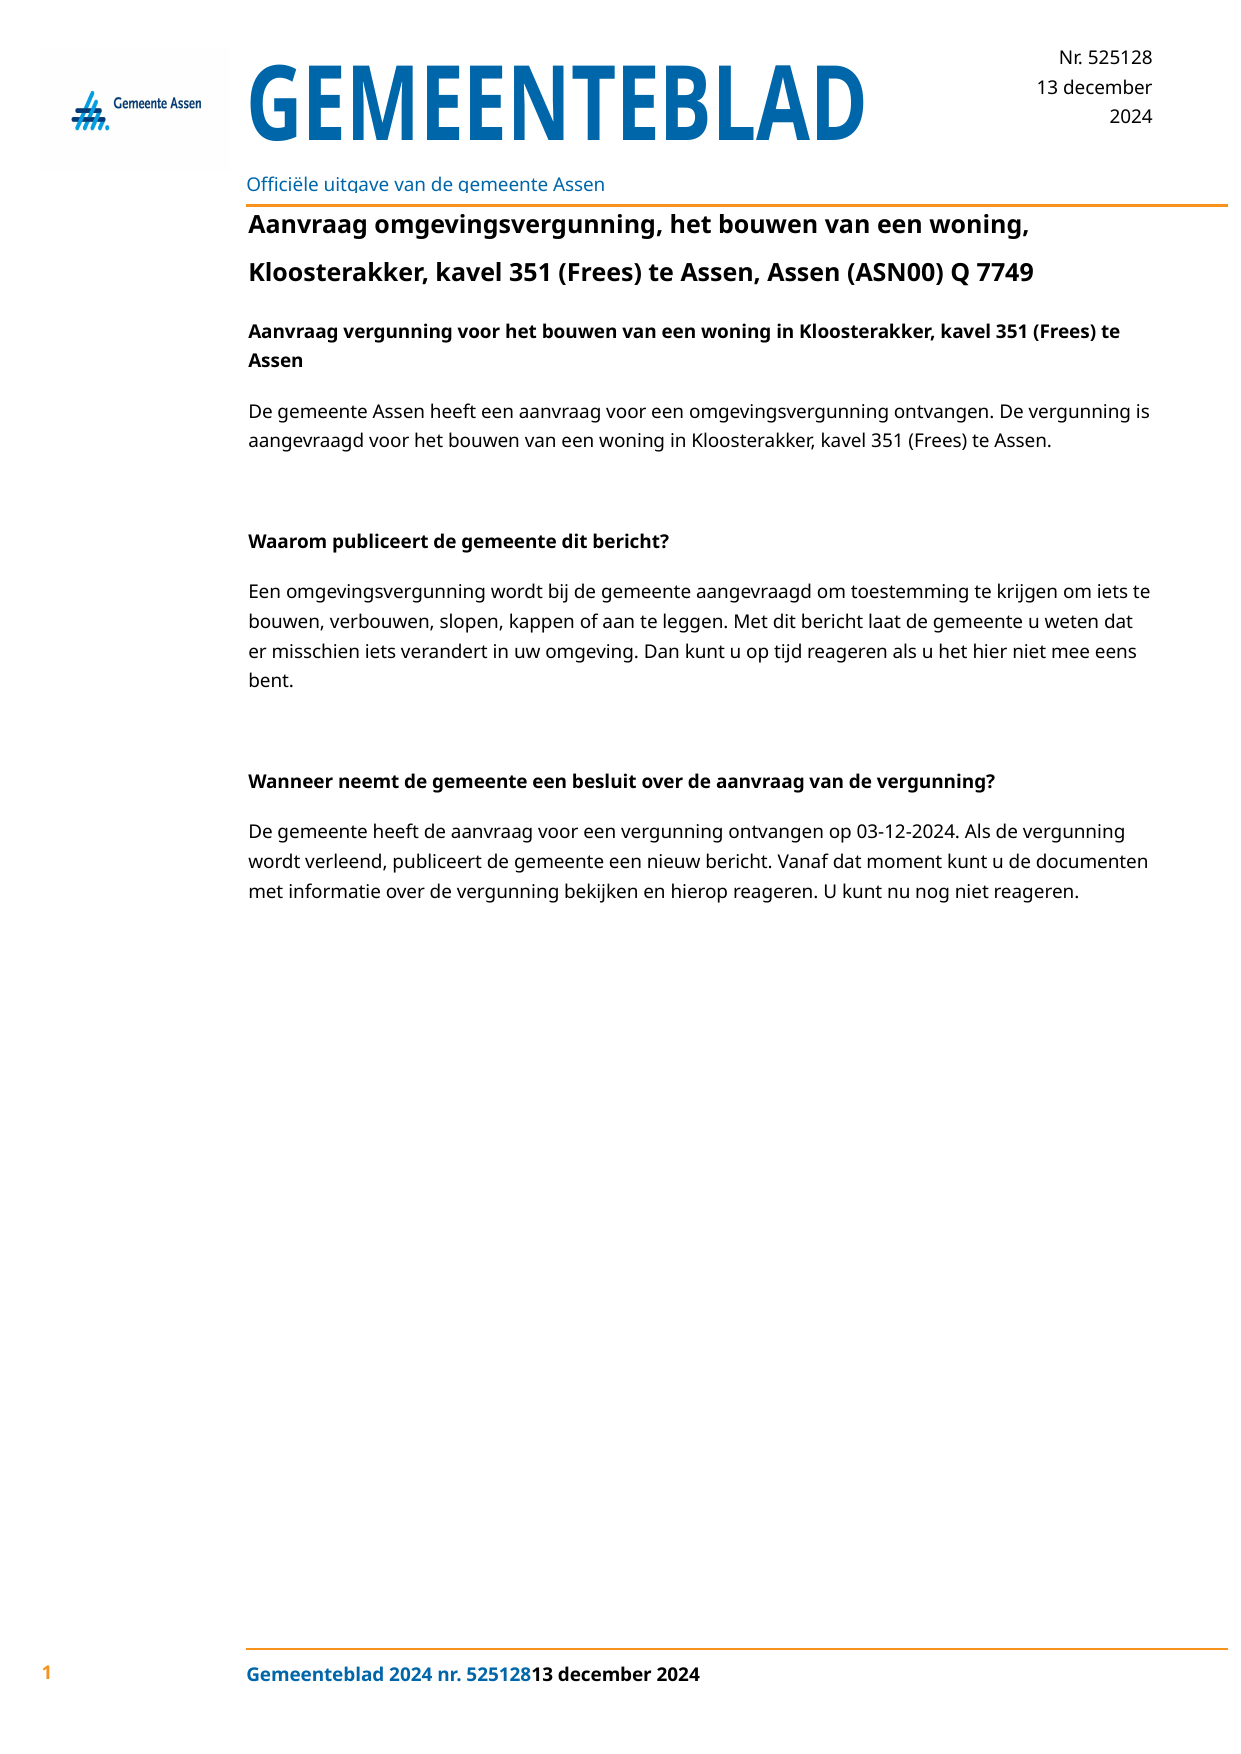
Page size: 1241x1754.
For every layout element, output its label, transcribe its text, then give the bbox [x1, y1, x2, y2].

text De gemeente Assen heeft een aanvraag voor een omgevingsvergunning ontvangen. De vergunning is aangevraagd voor het bouwen van een woning in Kloosterakker, kavel 351 (Frees) te Assen. [248, 398, 1152, 453]
text Een omgevingsvergunning wordt bij de gemeente aangevraagd om toestemming te krijgen om iets te bouwen, verbouwen, slopen, kappen of aan te leggen. Met dit bericht laat de gemeente u weten dat er misschien iets verandert in uw omgeving. Dan kunt u op tijd reageren als u het hier niet mee eens bent. [248, 579, 1152, 693]
text Waarom publiceert de gemeente dit bericht? [248, 528, 1152, 554]
text Aanvraag vergunning voor het bouwen van een woning in Kloosterakker, kavel 351 (Frees) te Assen [248, 318, 1152, 373]
picture [41, 47, 231, 172]
text De gemeente heeft de aanvraag voor een vergunning ontvangen op 03-12-2024. Als de vergunning wordt verleend, publiceert de gemeente een nieuw bericht. Vanaf dat moment kunt u de documenten met informatie over de vergunning bekijken en hierop reageren. U kunt nu nog niet reageren. [248, 819, 1152, 904]
text Aanvraag omgevingsvergunning, het bouwen van een woning, Kloosterakker, kavel 351 (Frees) te Assen, Assen (ASN00) Q 7749 [248, 207, 1152, 288]
text Wanneer neemt de gemeente een besluit over de aanvraag van de vergunning? [248, 768, 1152, 794]
